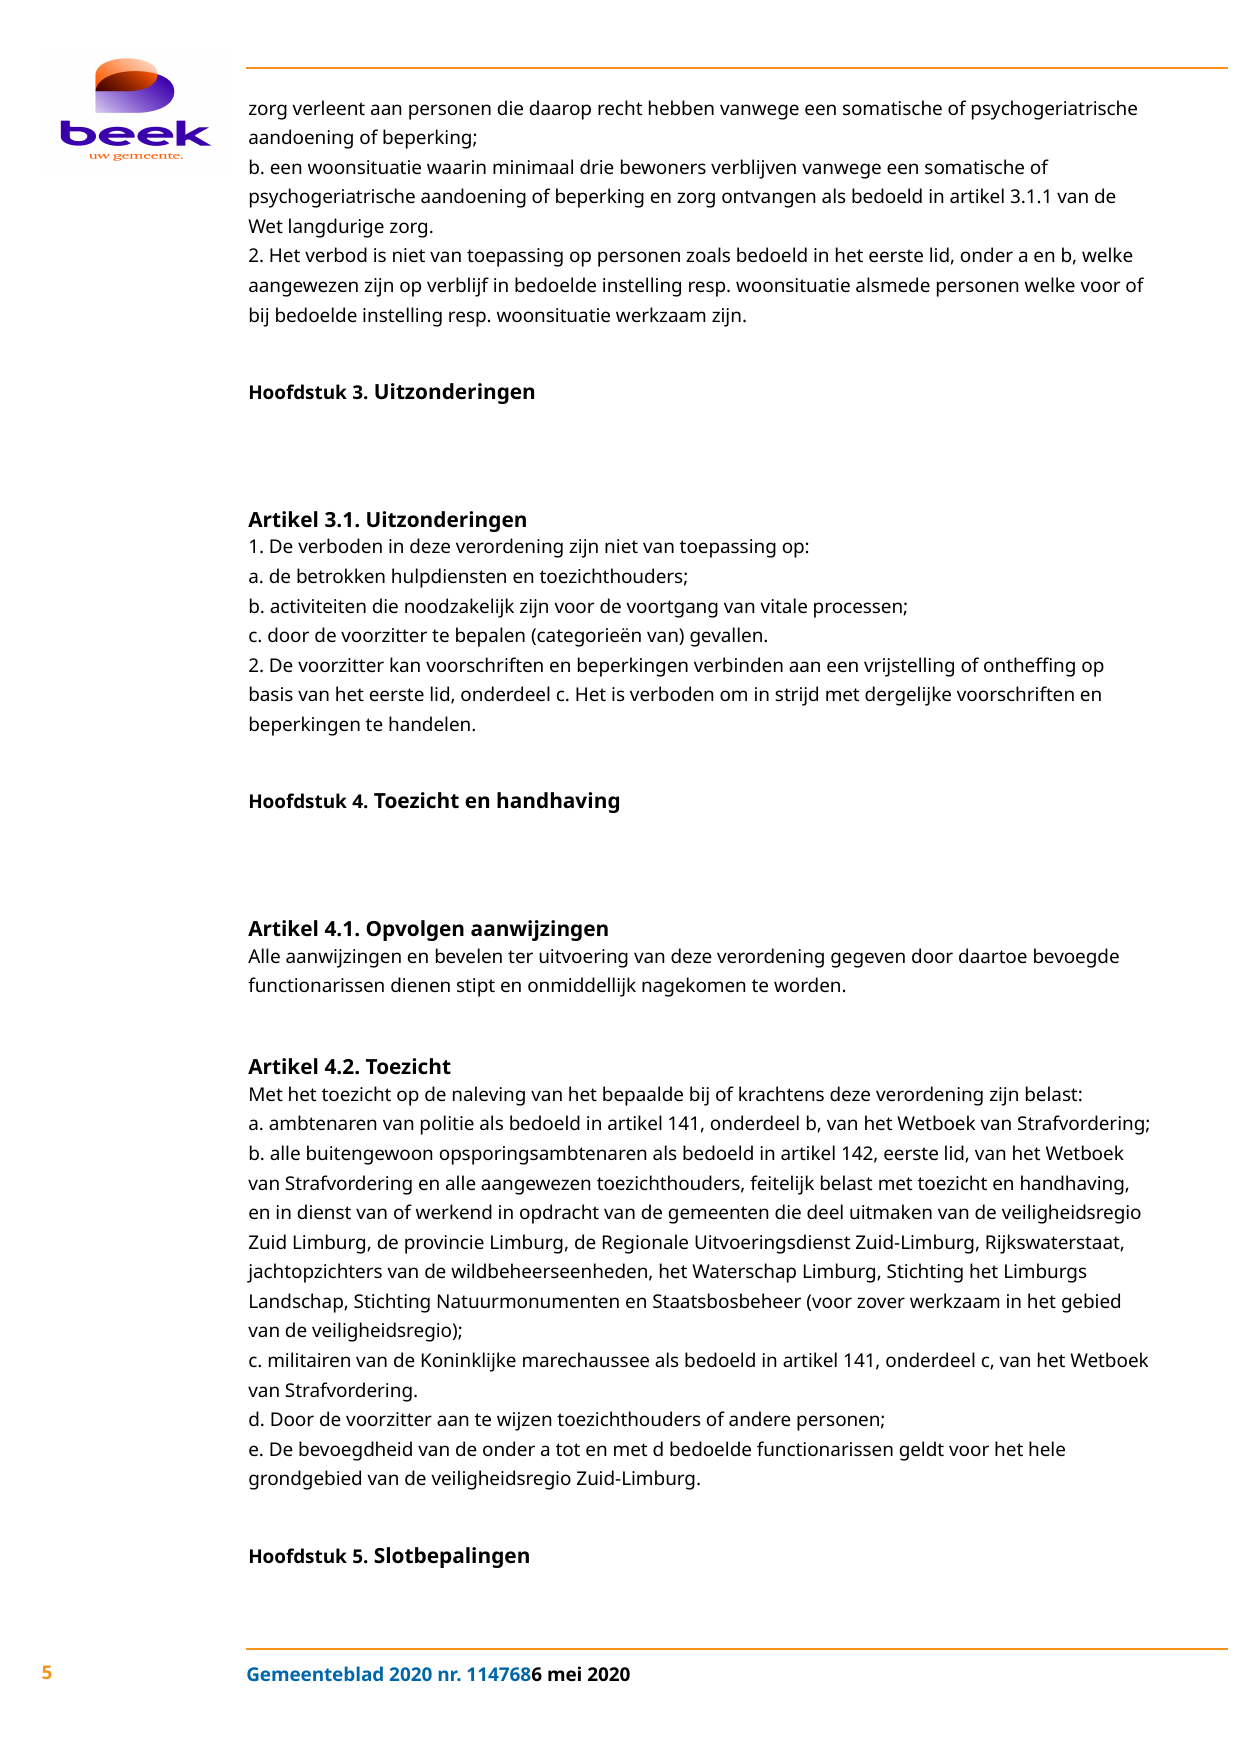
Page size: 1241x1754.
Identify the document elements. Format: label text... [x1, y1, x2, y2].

text Hoofdstuk 5. Slotbepalingen [248, 1541, 1152, 1569]
text Artikel 4.2. Toezicht [248, 1052, 1152, 1081]
text 1. De verboden in deze verordening zijn niet van toepassing op: [248, 534, 1152, 559]
text c. door de voorzitter te bepalen (categorieën van) gevallen. [248, 622, 1152, 648]
text zorg verleent aan personen die daarop recht hebben vanwege een somatische of psychogeriatrische aandoening of beperking; [248, 95, 1152, 150]
text e. De bevoegdheid van de onder a tot en met d bedoelde functionarissen geldt voor het hele [248, 1436, 1152, 1462]
text d. Door de voorzitter aan te wijzen toezichthouders of andere personen; [248, 1406, 1152, 1432]
text Alle aanwijzingen en bevelen ter uitvoering van deze verordening gegeven door daartoe bevoegde functionarissen dienen stipt en onmiddellijk nagekomen te worden. [248, 943, 1152, 998]
text Met het toezicht op de naleving van het bepaalde bij of krachtens deze verordening zijn belast: [248, 1081, 1152, 1107]
text Artikel 3.1. Uitzonderingen [248, 505, 1152, 534]
picture [41, 47, 231, 172]
text c. militairen van de Koninklijke marechaussee als bedoeld in artikel 141, onderdeel c, van het Wetboek van Strafvordering. [248, 1347, 1152, 1402]
text b. een woonsituatie waarin minimaal drie bewoners verblijven vanwege een somatische of psychogeriatrische aandoening of beperking en zorg ontvangen als bedoeld in artikel 3.1.1 van de Wet langdurige zorg. [248, 154, 1152, 239]
text grondgebied van de veiligheidsregio Zuid-Limburg. [248, 1466, 1152, 1491]
text b. alle buitengewoon opsporingsambtenaren als bedoeld in artikel 142, eerste lid, van het Wetboek van Strafvordering en alle aangewezen toezichthouders, feitelijk belast met toezicht en handhaving, en in dienst van of werkend in opdracht van de gemeenten die deel uitmaken van de veiligheidsregio Zuid Limburg, de provincie Limburg, de Regionale Uitvoeringsdienst Zuid-Limburg, Rijkswaterstaat, jachtopzichters van de wildbeheerseenheden, het Waterschap Limburg, Stichting het Limburgs Landschap, Stichting Natuurmonumenten en Staatsbosbeheer (voor zover werkzaam in het gebied van de veiligheidsregio); [248, 1140, 1152, 1343]
text 2. De voorzitter kan voorschriften en beperkingen verbinden aan een vrijstelling of ontheffing op basis van het eerste lid, onderdeel c. Het is verboden om in strijd met dergelijke voorschriften en beperkingen te handelen. [248, 652, 1152, 737]
text Hoofdstuk 4. Toezicht en handhaving [248, 786, 1152, 815]
text 2. Het verbod is niet van toepassing op personen zoals bedoeld in het eerste lid, onder a en b, welke aangewezen zijn op verblijf in bedoelde instelling resp. woonsituatie alsmede personen welke voor of bij bedoelde instelling resp. woonsituatie werkzaam zijn. [248, 243, 1152, 328]
text a. de betrokken hulpdiensten en toezichthouders; [248, 563, 1152, 589]
text b. activiteiten die noodzakelijk zijn voor de voortgang van vitale processen; [248, 593, 1152, 618]
text a. ambtenaren van politie als bedoeld in artikel 141, onderdeel b, van het Wetboek van Strafvordering; [248, 1111, 1152, 1136]
text Hoofdstuk 3. Uitzonderingen [248, 377, 1152, 406]
text Artikel 4.1. Opvolgen aanwijzingen [248, 914, 1152, 943]
